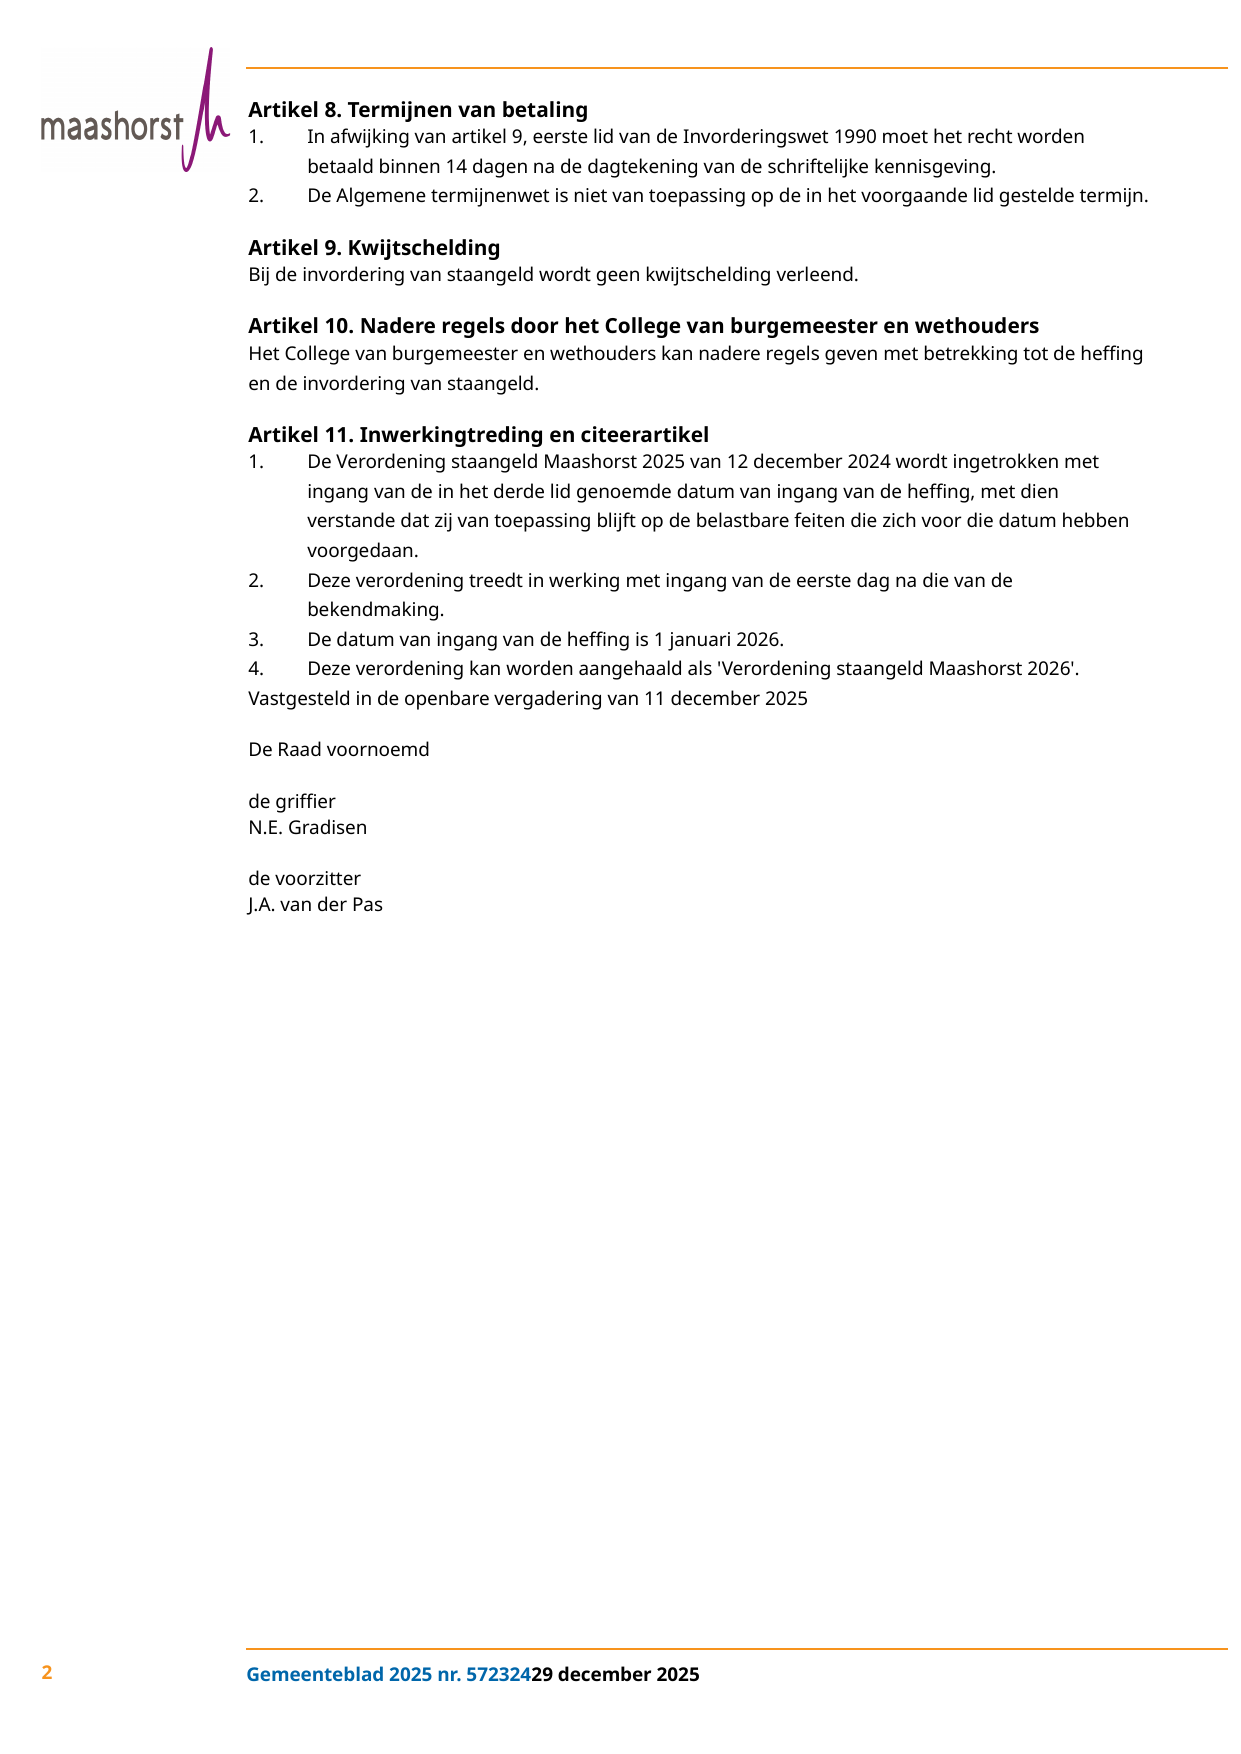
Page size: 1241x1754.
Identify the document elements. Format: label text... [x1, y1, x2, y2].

text J.A. van der Pas [248, 891, 1152, 917]
text N.E. Gradisen [248, 814, 1152, 839]
list Deze verordening kan worden aangehaald als 'Verordening staangeld Maashorst 2026'. [248, 656, 1152, 681]
list De Algemene termijnenwet is niet van toepassing op de in het voorgaande lid gestelde termijn. [248, 182, 1152, 208]
text de griffier [248, 788, 1152, 814]
text Vastgesteld in de openbare vergadering van 11 december 2025 [248, 685, 1152, 711]
text Bij de invordering van staangeld wordt geen kwijtschelding verleend. [248, 261, 1152, 287]
text Artikel 8. Termijnen van betaling [248, 95, 1152, 123]
text Artikel 9. Kwijtschelding [248, 233, 1152, 261]
text Artikel 10. Nadere regels door het College van burgemeester en wethouders [248, 312, 1152, 340]
text De Raad voornoemd [248, 737, 1152, 762]
list In afwijking van artikel 9, eerste lid van de Invorderingswet 1990 moet het recht worden betaald binnen 14 dagen na de dagtekening van de schriftelijke kennisgeving. [248, 123, 1152, 178]
list Deze verordening treedt in werking met ingang van de eerste dag na die van de bekendmaking. [248, 567, 1152, 622]
text Het College van burgemeester en wethouders kan nadere regels geven met betrekking tot de heffing en de invordering van staangeld. [248, 340, 1152, 395]
text de voorzitter [248, 865, 1152, 891]
picture [41, 47, 231, 172]
list De datum van ingang van de heffing is 1 januari 2026. [248, 626, 1152, 652]
text Artikel 11. Inwerkingtreding en citeerartikel [248, 420, 1152, 448]
list De Verordening staangeld Maashorst 2025 van 12 december 2024 wordt ingetrokken met ingang van de in het derde lid genoemde datum van ingang van de heffing, met dien verstande dat zij van toepassing blijft op de belastbare feiten die zich voor die datum hebben voorgedaan. [248, 448, 1152, 563]
